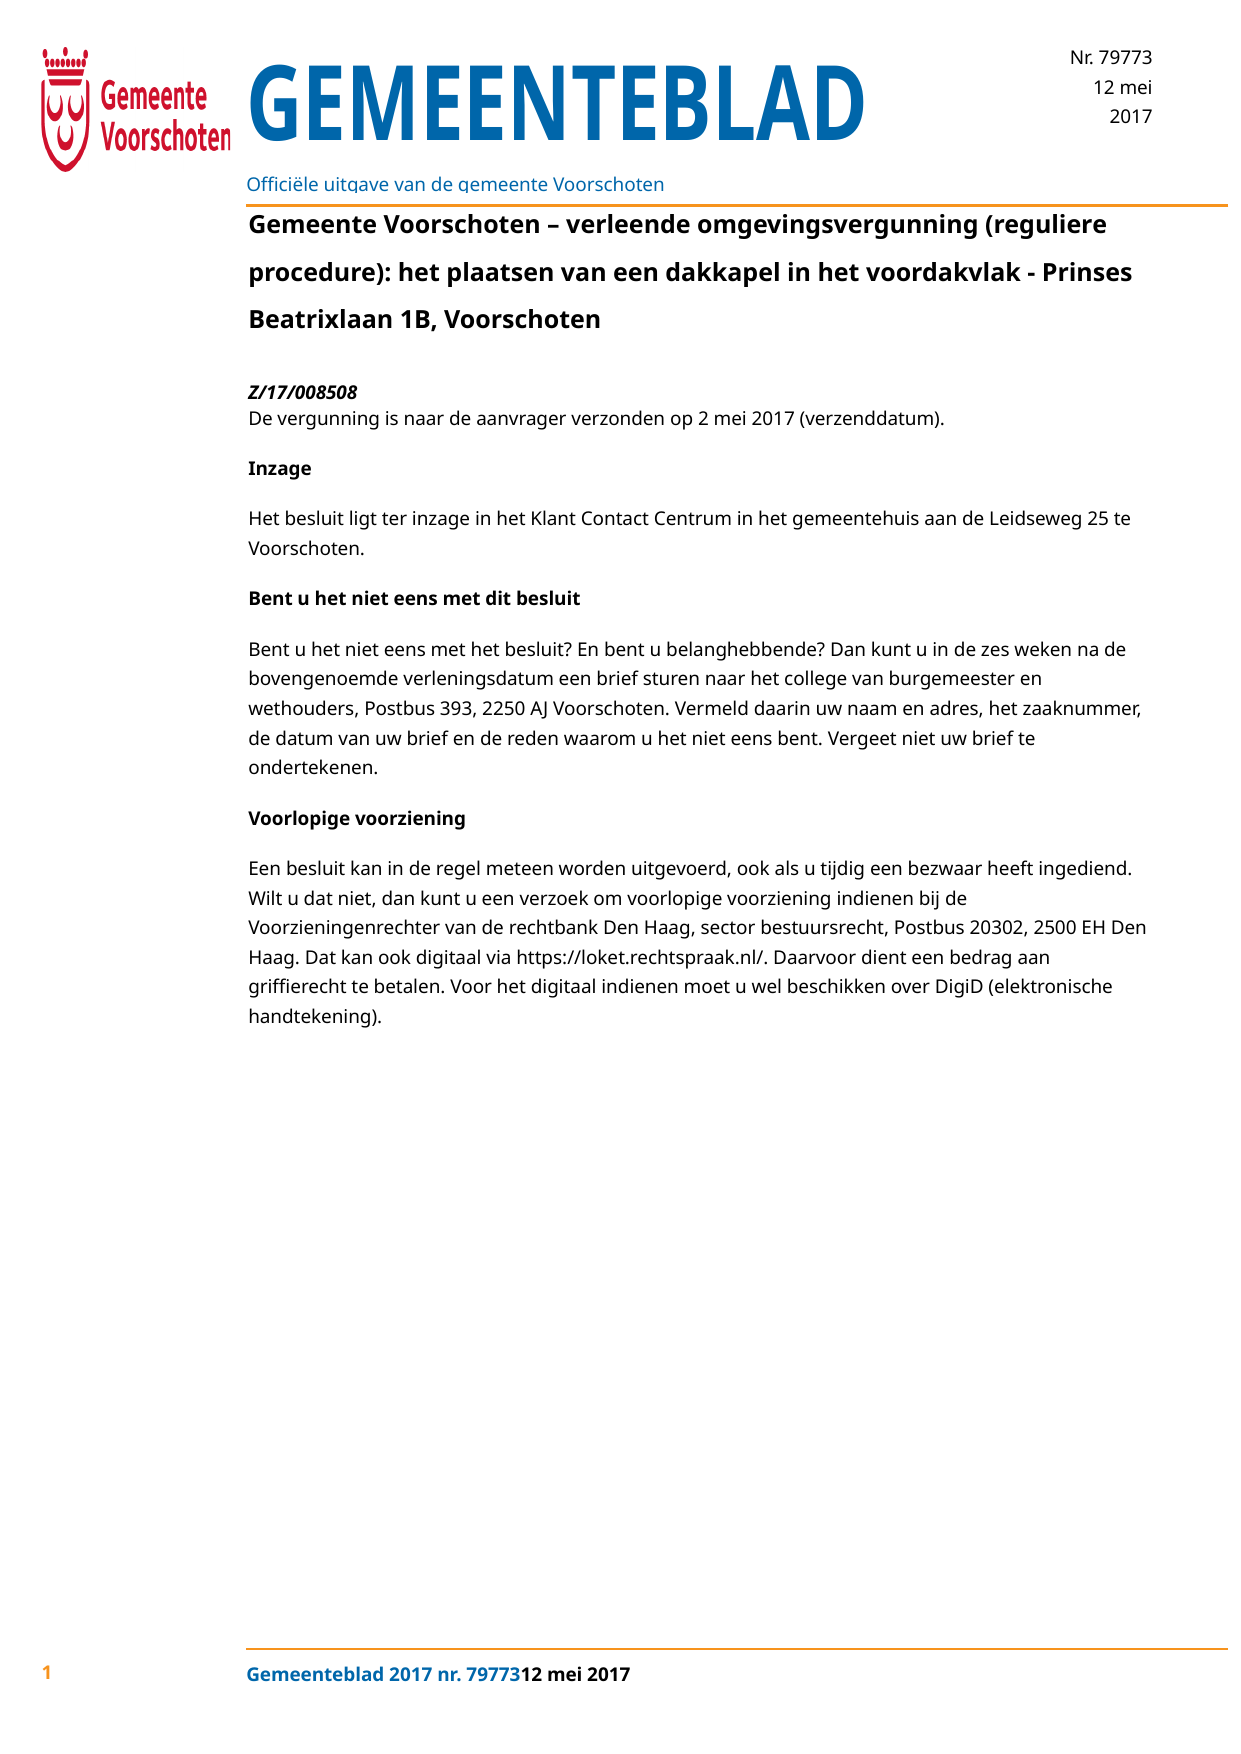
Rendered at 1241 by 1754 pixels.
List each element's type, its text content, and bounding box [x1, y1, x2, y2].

text Bent u het niet eens met dit besluit [248, 586, 1152, 611]
text Een besluit kan in de regel meteen worden uitgevoerd, ook als u tijdig een bezwaar heeft ingediend. Wilt u dat niet, dan kunt u een verzoek om voorlopige voorziening indienen bij de Voorzieningenrechter van de rechtbank Den Haag, sector bestuursrecht, Postbus 20302, 2500 EH Den Haag. Dat kan ook digitaal via https://loket.rechtspraak.nl/. Daarvoor dient een bedrag aan griffierecht te betalen. Voor het digitaal indienen moet u wel beschikken over DigiD (elektronische handtekening). [248, 855, 1152, 1029]
picture [41, 47, 231, 172]
text De vergunning is naar de aanvrager verzonden op 2 mei 2017 (verzenddatum). [248, 405, 1152, 431]
text Het besluit ligt ter inzage in het Klant Contact Centrum in het gemeentehuis aan de Leidseweg 25 te Voorschoten. [248, 506, 1152, 561]
text Gemeente Voorschoten – verleende omgevingsvergunning (reguliere procedure): het plaatsen van een dakkapel in het voordakvlak - Prinses Beatrixlaan 1B, Voorschoten [248, 207, 1152, 336]
text Z/17/008508 [248, 379, 1152, 405]
text Voorlopige voorziening [248, 805, 1152, 831]
text Bent u het niet eens met het besluit? En bent u belanghebbende? Dan kunt u in de zes weken na de bovengenoemde verleningsdatum een brief sturen naar het college van burgemeester en wethouders, Postbus 393, 2250 AJ Voorschoten. Vermeld daarin uw naam en adres, het zaaknummer, de datum van uw brief en de reden waarom u het niet eens bent. Vergeet niet uw brief te ondertekenen. [248, 636, 1152, 780]
text Inzage [248, 455, 1152, 481]
